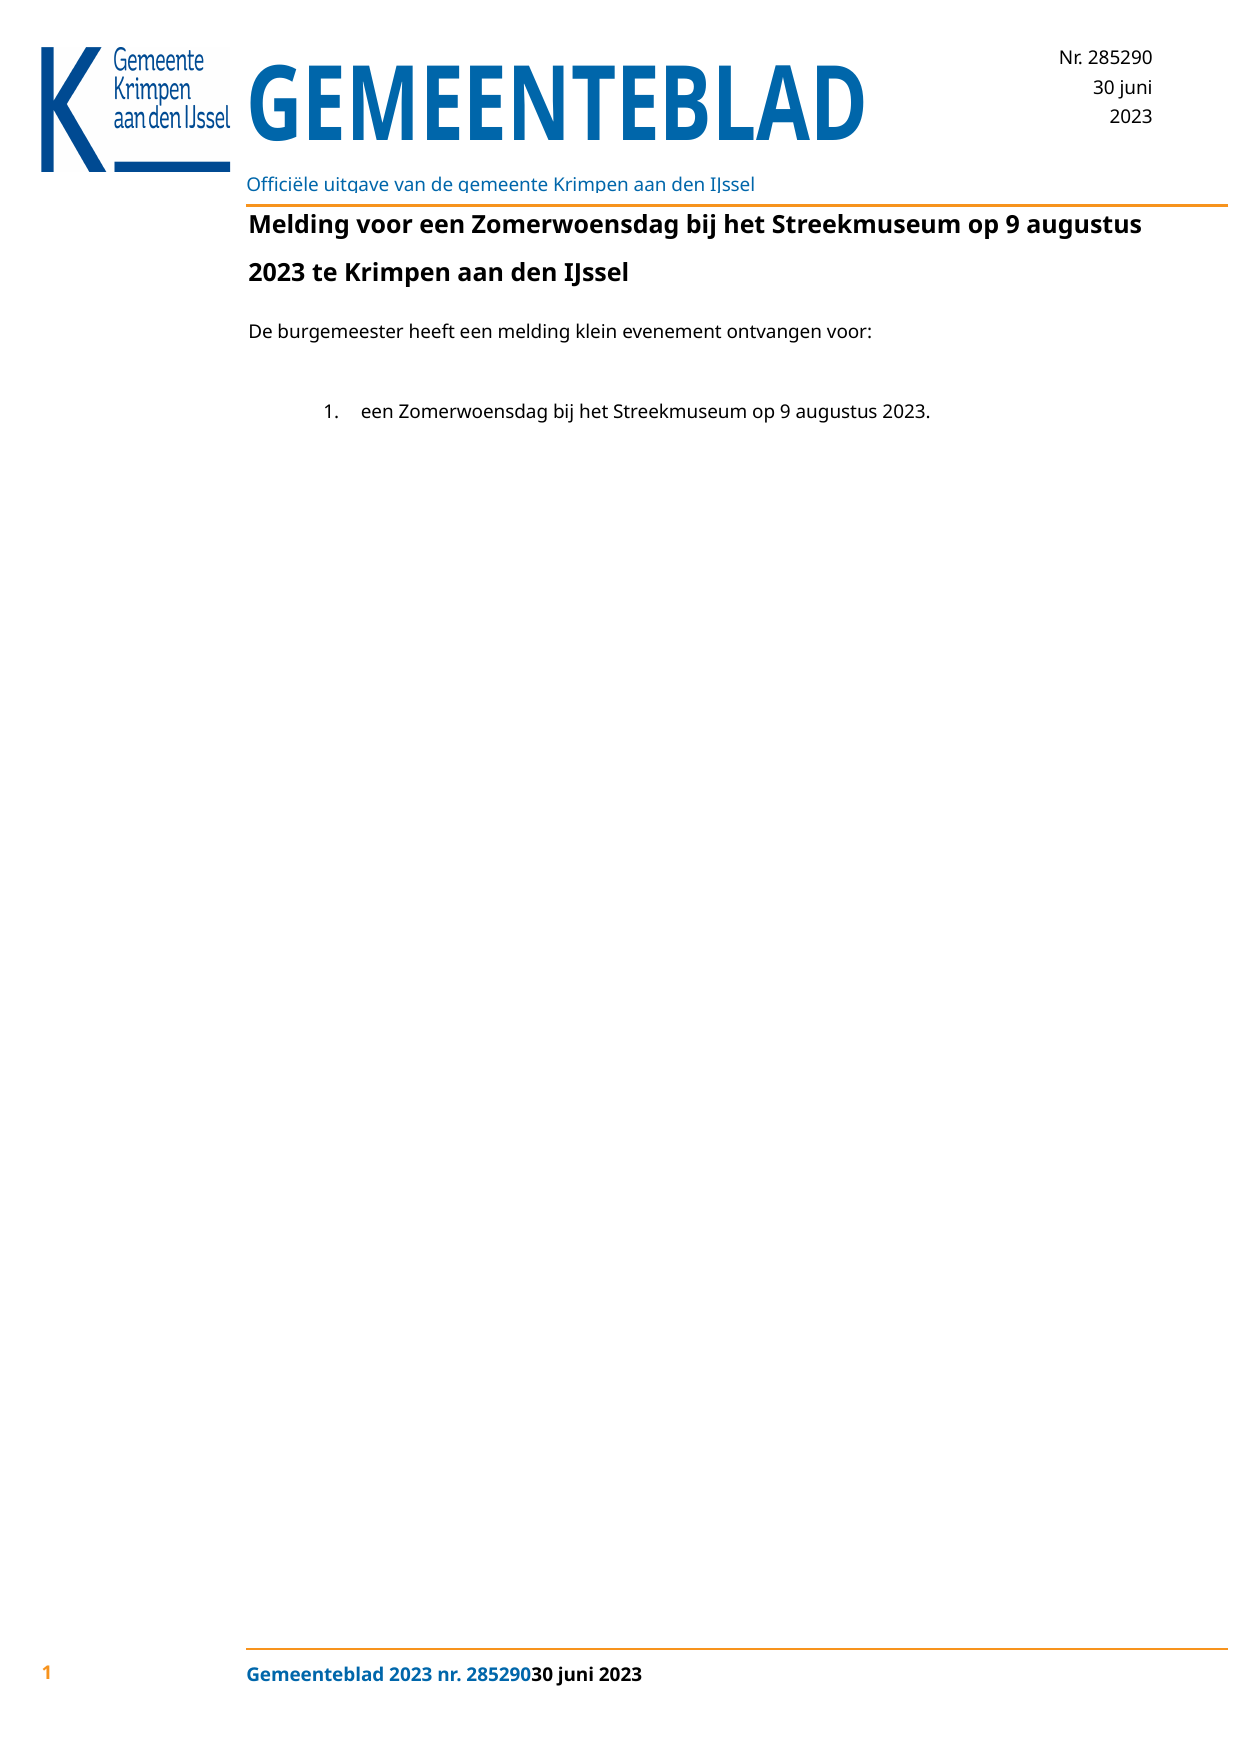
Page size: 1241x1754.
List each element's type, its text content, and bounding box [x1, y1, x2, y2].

list een Zomerwoensdag bij het Streekmuseum op 9 augustus 2023. [323, 398, 1152, 424]
text Melding voor een Zomerwoensdag bij het Streekmuseum op 9 augustus 2023 te Krimpen aan den IJssel [248, 207, 1152, 288]
picture [41, 47, 231, 172]
text De burgemeester heeft een melding klein evenement ontvangen voor: [248, 318, 1152, 344]
